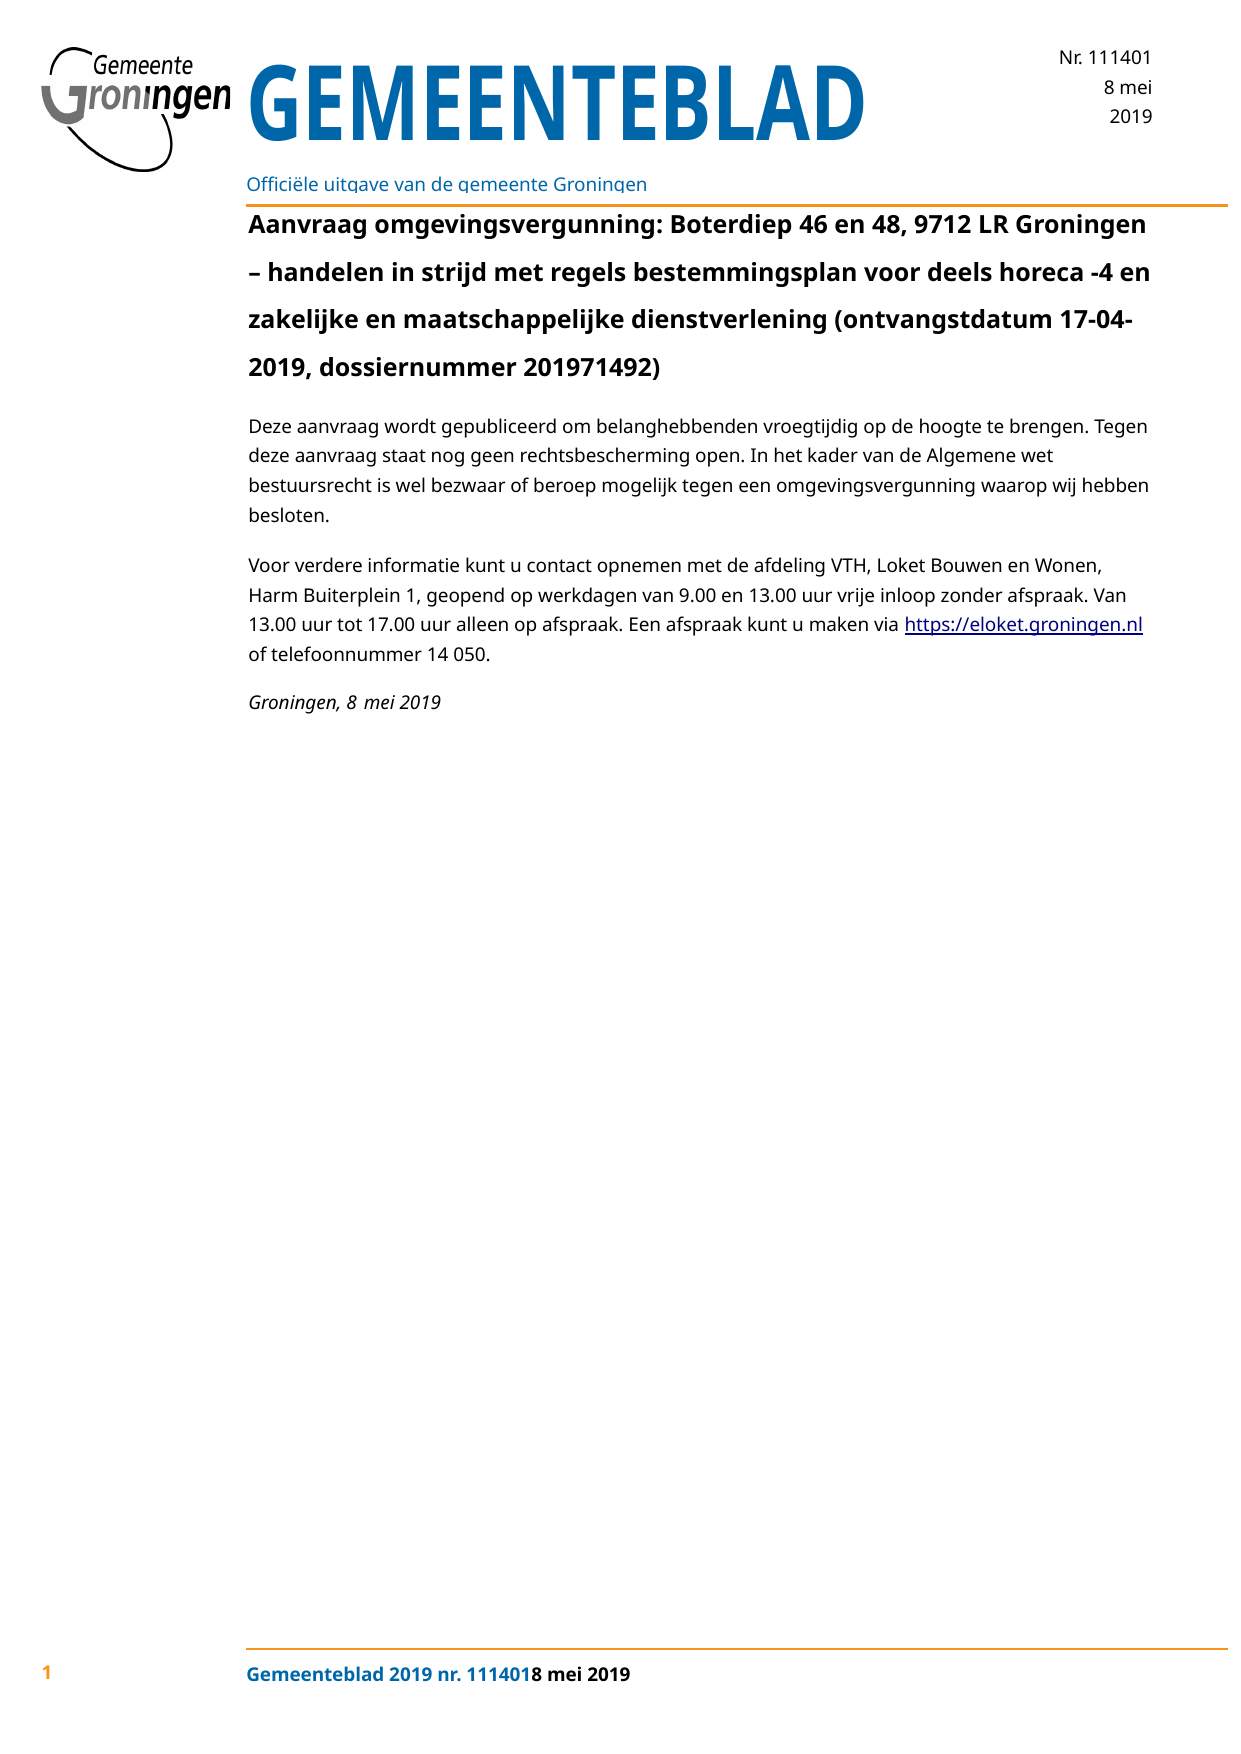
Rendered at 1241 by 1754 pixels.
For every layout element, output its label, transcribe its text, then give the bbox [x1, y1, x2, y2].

picture [41, 47, 231, 172]
text Groningen, 8 mei 2019 [248, 689, 1152, 714]
text Voor verdere informatie kunt u contact opnemen met de afdeling VTH, Loket Bouwen en Wonen, Harm Buiterplein 1, geopend op werkdagen van 9.00 en 13.00 uur vrije inloop zonder afspraak. Van 13.00 uur tot 17.00 uur alleen op afspraak. Een afspraak kunt u maken via https://eloket.groningen.nl of telefoonnummer 14 050. [248, 552, 1152, 667]
text Deze aanvraag wordt gepubliceerd om belanghebbenden vroegtijdig op de hoogte te brengen. Tegen deze aanvraag staat nog geen rechtsbescherming open. In het kader van de Algemene wet bestuursrecht is wel bezwaar of beroep mogelijk tegen een omgevingsvergunning waarop wij hebben besloten. [248, 413, 1152, 528]
text Aanvraag omgevingsvergunning: Boterdiep 46 en 48, 9712 LR Groningen – handelen in strijd met regels bestemmingsplan voor deels horeca -4 en zakelijke en maatschappelijke dienstverlening (ontvangstdatum 17-04-2019, dossiernummer 201971492) [248, 207, 1152, 384]
